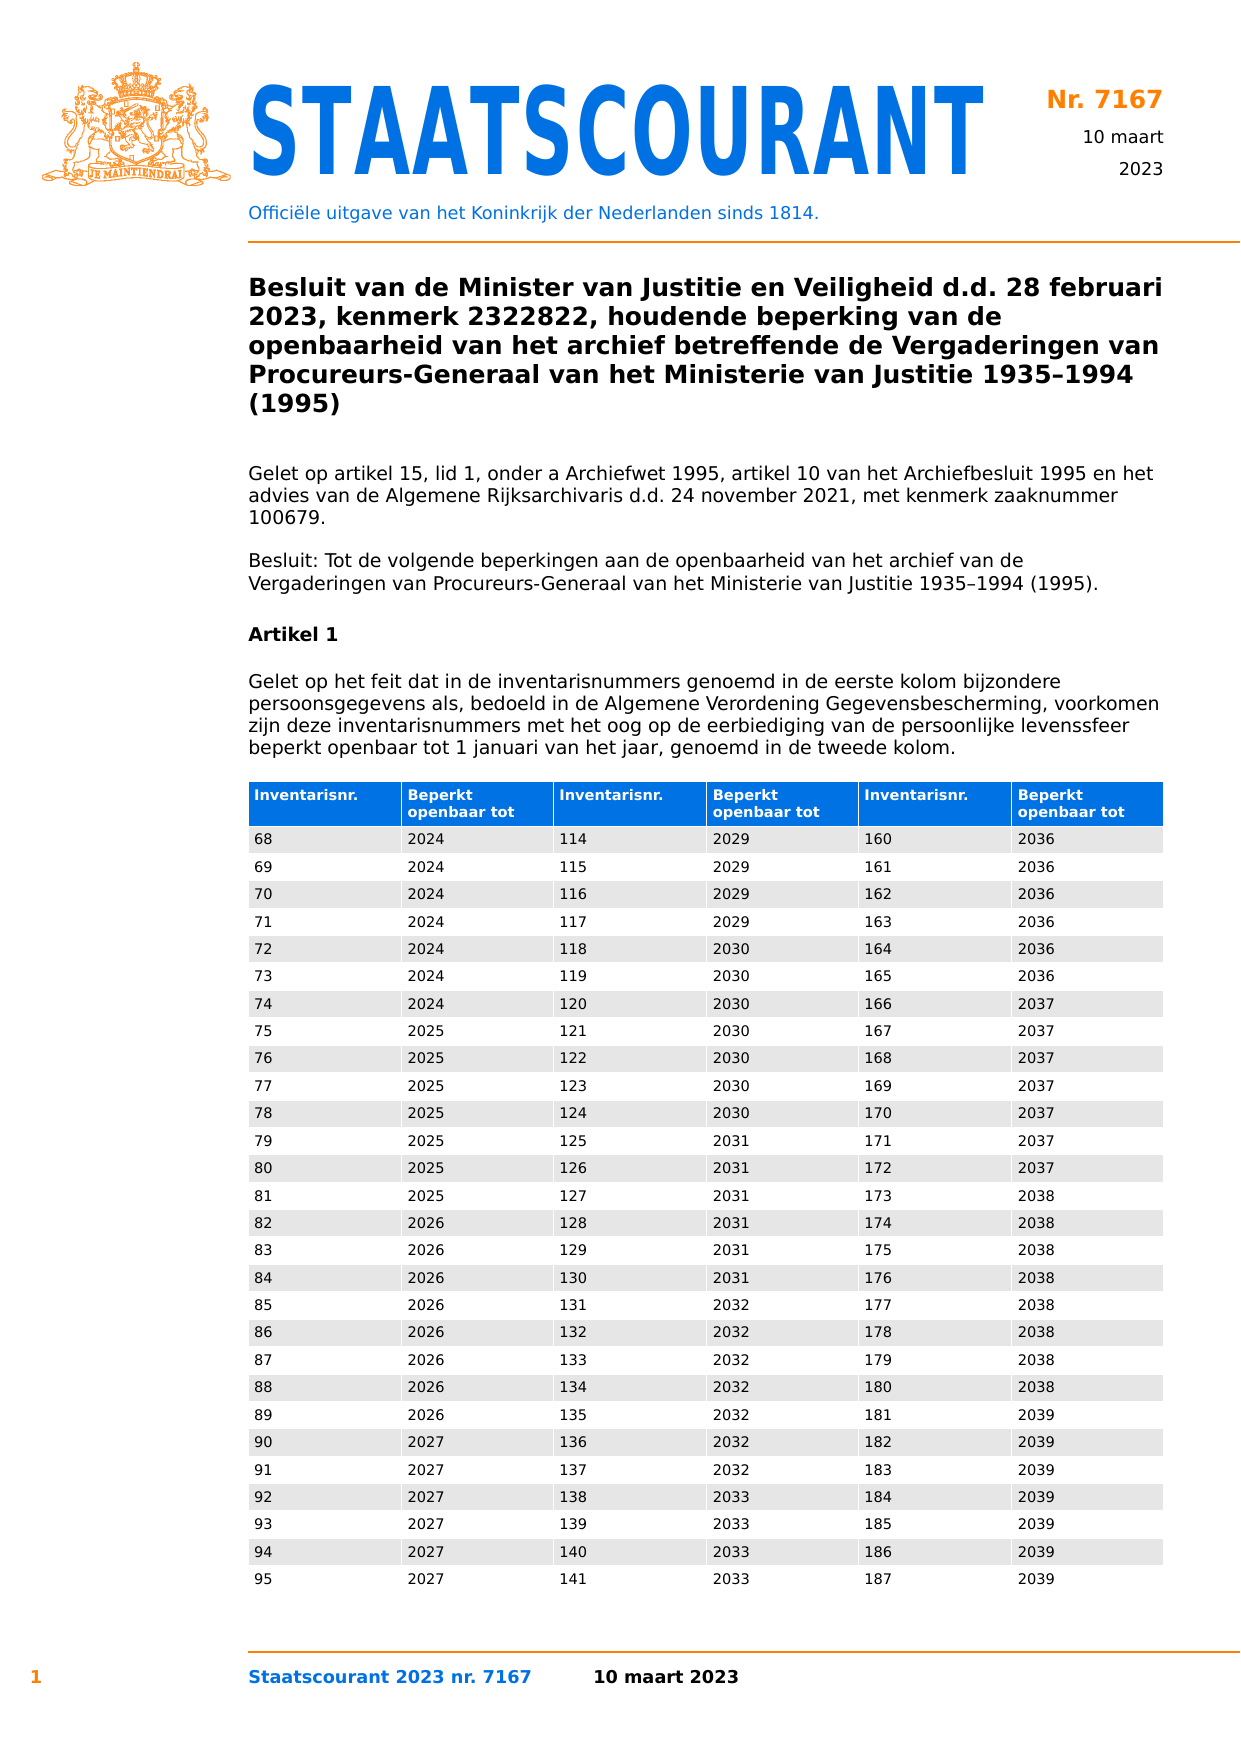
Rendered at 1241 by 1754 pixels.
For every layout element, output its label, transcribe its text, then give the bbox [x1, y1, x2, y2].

table_cell 2024 [402, 881, 553, 908]
table_cell 134 [554, 1375, 706, 1401]
text Besluit: Tot de volgende beperkingen aan de openbaarheid van het archief van de Vergaderingen van Procureurs-Generaal van het Ministerie van Justitie 1935–1994 (1995). [248, 550, 1163, 594]
table_cell 133 [554, 1347, 706, 1373]
table_cell 2038 [1012, 1265, 1163, 1291]
table_cell 176 [859, 1265, 1011, 1291]
table_cell 178 [859, 1320, 1011, 1346]
table_cell 2026 [402, 1347, 553, 1373]
table_cell 90 [249, 1429, 401, 1456]
table_cell 2027 [402, 1457, 553, 1483]
table_cell 115 [554, 854, 706, 880]
table_cell 2027 [402, 1539, 553, 1565]
table_cell 180 [859, 1375, 1011, 1401]
table_cell 132 [554, 1320, 706, 1346]
table_cell 82 [249, 1210, 401, 1236]
table_cell 2032 [707, 1402, 858, 1428]
table_cell 164 [859, 936, 1011, 962]
table_cell 2039 [1012, 1511, 1163, 1538]
table_cell 117 [554, 909, 706, 935]
table_cell 139 [554, 1511, 706, 1538]
table_cell 186 [859, 1539, 1011, 1565]
table_cell 170 [859, 1101, 1011, 1127]
table_cell 2026 [402, 1265, 553, 1291]
table_cell 2031 [707, 1265, 858, 1291]
table_header [25, 62, 248, 241]
table_cell 126 [554, 1155, 706, 1182]
table_cell 184 [859, 1484, 1011, 1510]
table_cell 2039 [1012, 1539, 1163, 1565]
table_header Inventarisnr. [249, 782, 401, 826]
table_cell 81 [249, 1183, 401, 1209]
table_cell 2032 [707, 1429, 858, 1456]
table_cell 171 [859, 1128, 1011, 1154]
table_cell 122 [554, 1046, 706, 1072]
table_cell 2023 [998, 153, 1240, 203]
table_cell 2031 [707, 1210, 858, 1236]
table_cell 173 [859, 1183, 1011, 1209]
table_cell 160 [859, 827, 1011, 853]
picture [41, 62, 231, 186]
table_cell 2039 [1012, 1457, 1163, 1483]
table_cell 185 [859, 1511, 1011, 1538]
table_cell 10 maart [998, 121, 1240, 153]
table_cell 73 [249, 964, 401, 990]
table_cell 2030 [707, 936, 858, 962]
table_cell 138 [554, 1484, 706, 1510]
table_cell 2038 [1012, 1347, 1163, 1373]
table_cell 2036 [1012, 854, 1163, 880]
table_cell 121 [554, 1018, 706, 1045]
table_cell 2031 [707, 1128, 858, 1154]
table_cell 2024 [402, 827, 553, 853]
table_cell 74 [249, 991, 401, 1017]
table_cell 2036 [1012, 881, 1163, 908]
table_cell 2027 [402, 1484, 553, 1510]
table_cell 70 [249, 881, 401, 908]
table_cell 2033 [707, 1566, 858, 1593]
table_cell 2025 [402, 1046, 553, 1072]
table_cell 2038 [1012, 1210, 1163, 1236]
table_cell 137 [554, 1457, 706, 1483]
table_cell 120 [554, 991, 706, 1017]
table_cell 72 [249, 936, 401, 962]
table_cell 86 [249, 1320, 401, 1346]
table_cell 114 [554, 827, 706, 853]
table_cell 2032 [707, 1375, 858, 1401]
table_cell 85 [249, 1292, 401, 1319]
table_cell 2037 [1012, 1073, 1163, 1099]
table_cell 168 [859, 1046, 1011, 1072]
table_cell 2026 [402, 1375, 553, 1401]
table_cell 2037 [1012, 1155, 1163, 1182]
table_cell 2033 [707, 1484, 858, 1510]
table_cell 2037 [1012, 1046, 1163, 1072]
table_cell 2037 [1012, 1128, 1163, 1154]
table_cell 2039 [1012, 1429, 1163, 1456]
table_cell 2036 [1012, 964, 1163, 990]
table_cell 93 [249, 1511, 401, 1538]
table_cell 2025 [402, 1101, 553, 1127]
table_cell 2027 [402, 1511, 553, 1538]
table_cell 162 [859, 881, 1011, 908]
table_cell 89 [249, 1402, 401, 1428]
table_cell 2032 [707, 1292, 858, 1319]
table_cell 2024 [402, 991, 553, 1017]
table_cell 2026 [402, 1320, 553, 1346]
table_cell 2039 [1012, 1402, 1163, 1428]
table_cell 2033 [707, 1511, 858, 1538]
table_cell 2024 [402, 964, 553, 990]
table_cell 135 [554, 1402, 706, 1428]
table_cell 2029 [707, 827, 858, 853]
table_cell 2036 [1012, 936, 1163, 962]
table_cell 75 [249, 1018, 401, 1045]
table_cell 95 [249, 1566, 401, 1593]
table_cell 130 [554, 1265, 706, 1291]
table_cell 2026 [402, 1210, 553, 1236]
table_cell 84 [249, 1265, 401, 1291]
table_cell 2036 [1012, 909, 1163, 935]
table_cell 71 [249, 909, 401, 935]
table_cell 2032 [707, 1320, 858, 1346]
table_cell 116 [554, 881, 706, 908]
table_cell 124 [554, 1101, 706, 1127]
table_cell 94 [249, 1539, 401, 1565]
table_cell 87 [249, 1347, 401, 1373]
table_cell 79 [249, 1128, 401, 1154]
table_cell 2032 [707, 1347, 858, 1373]
table_cell 2030 [707, 991, 858, 1017]
table_header Inventarisnr. [859, 782, 1011, 826]
table_cell 2030 [707, 964, 858, 990]
subtitle Artikel 1 [248, 624, 1163, 646]
table_cell 2038 [1012, 1183, 1163, 1209]
table_cell 2024 [402, 936, 553, 962]
table_cell 179 [859, 1347, 1011, 1373]
table_header Beperkt openbaar tot [402, 782, 553, 826]
table_cell 2029 [707, 909, 858, 935]
table_cell 167 [859, 1018, 1011, 1045]
table_header Nr. 7167 [998, 62, 1240, 121]
table_cell 125 [554, 1128, 706, 1154]
table_cell 140 [554, 1539, 706, 1565]
table_cell 187 [859, 1566, 1011, 1593]
table_cell 123 [554, 1073, 706, 1099]
table_header Beperkt openbaar tot [707, 782, 858, 826]
table_cell 78 [249, 1101, 401, 1127]
table_cell 2031 [707, 1155, 858, 1182]
table_cell 163 [859, 909, 1011, 935]
table_cell 127 [554, 1183, 706, 1209]
table_cell 83 [249, 1238, 401, 1264]
table_cell 2025 [402, 1073, 553, 1099]
table_cell 2030 [707, 1046, 858, 1072]
table_cell 68 [249, 827, 401, 853]
table_cell 2026 [402, 1402, 553, 1428]
table_cell 131 [554, 1292, 706, 1319]
table_cell 2038 [1012, 1320, 1163, 1346]
table_cell 2038 [1012, 1292, 1163, 1319]
table_header STAATSCOURANT [248, 62, 998, 203]
table_cell 175 [859, 1238, 1011, 1264]
text Gelet op artikel 15, lid 1, onder a Archiefwet 1995, artikel 10 van het Archiefbesluit 1995 en het advies van de Algemene Rijksarchivaris d.d. 24 november 2021, met kenmerk zaaknummer 100679. [248, 463, 1163, 528]
table_cell 2037 [1012, 1101, 1163, 1127]
table_cell 165 [859, 964, 1011, 990]
table_cell 181 [859, 1402, 1011, 1428]
table_cell 77 [249, 1073, 401, 1099]
table_cell 118 [554, 936, 706, 962]
table_cell 91 [249, 1457, 401, 1483]
table_cell 76 [249, 1046, 401, 1072]
table_cell 2032 [707, 1457, 858, 1483]
table_cell 2025 [402, 1183, 553, 1209]
table_cell 2030 [707, 1073, 858, 1099]
table_cell 2026 [402, 1238, 553, 1264]
table_cell 80 [249, 1155, 401, 1182]
table_cell Officiële uitgave van het Koninkrijk der Nederlanden sinds 1814. [248, 203, 1240, 241]
table_cell 169 [859, 1073, 1011, 1099]
table_cell 2031 [707, 1238, 858, 1264]
table_cell 2025 [402, 1128, 553, 1154]
table_cell 2036 [1012, 827, 1163, 853]
table_cell 2027 [402, 1566, 553, 1593]
subtitle Besluit van de Minister van Justitie en Veiligheid d.d. 28 februari 2023, kenmerk 2322822, houdende beperking van de openbaarheid van het archief betreffende de Vergaderingen van Procureurs-Generaal van het Ministerie van Justitie 1935–1994 (1995) [248, 273, 1163, 419]
table_header Inventarisnr. [554, 782, 706, 826]
table_cell 2024 [402, 854, 553, 880]
table_cell 2024 [402, 909, 553, 935]
table_cell 2037 [1012, 1018, 1163, 1045]
table_cell 2027 [402, 1429, 553, 1456]
table_cell 182 [859, 1429, 1011, 1456]
table_cell 172 [859, 1155, 1011, 1182]
table_cell 136 [554, 1429, 706, 1456]
table_cell 183 [859, 1457, 1011, 1483]
table_cell 2039 [1012, 1566, 1163, 1593]
table_cell 161 [859, 854, 1011, 880]
table_cell 166 [859, 991, 1011, 1017]
table_cell 2038 [1012, 1375, 1163, 1401]
table_cell 2033 [707, 1539, 858, 1565]
table_cell 88 [249, 1375, 401, 1401]
table_cell 141 [554, 1566, 706, 1593]
table_cell 128 [554, 1210, 706, 1236]
table_cell 177 [859, 1292, 1011, 1319]
table_cell 2025 [402, 1155, 553, 1182]
table_cell 2030 [707, 1101, 858, 1127]
table_cell 2038 [1012, 1238, 1163, 1264]
table_cell 129 [554, 1238, 706, 1264]
table_cell 2030 [707, 1018, 858, 1045]
table_cell 174 [859, 1210, 1011, 1236]
text Gelet op het feit dat in de inventarisnummers genoemd in de eerste kolom bijzondere persoonsgegevens als, bedoeld in de Algemene Verordening Gegevensbescherming, voorkomen zijn deze inventarisnummers met het oog op de eerbiediging van de persoonlijke levenssfeer beperkt openbaar tot 1 januari van het jaar, genoemd in de tweede kolom. [248, 671, 1163, 759]
table_cell 2029 [707, 881, 858, 908]
table_cell 2039 [1012, 1484, 1163, 1510]
table_cell 2025 [402, 1018, 553, 1045]
table_cell 2031 [707, 1183, 858, 1209]
table_cell 2026 [402, 1292, 553, 1319]
table_cell 69 [249, 854, 401, 880]
table_cell 119 [554, 964, 706, 990]
table_header Beperkt openbaar tot [1012, 782, 1163, 826]
table_cell 2037 [1012, 991, 1163, 1017]
table_cell 2029 [707, 854, 858, 880]
table_cell 92 [249, 1484, 401, 1510]
